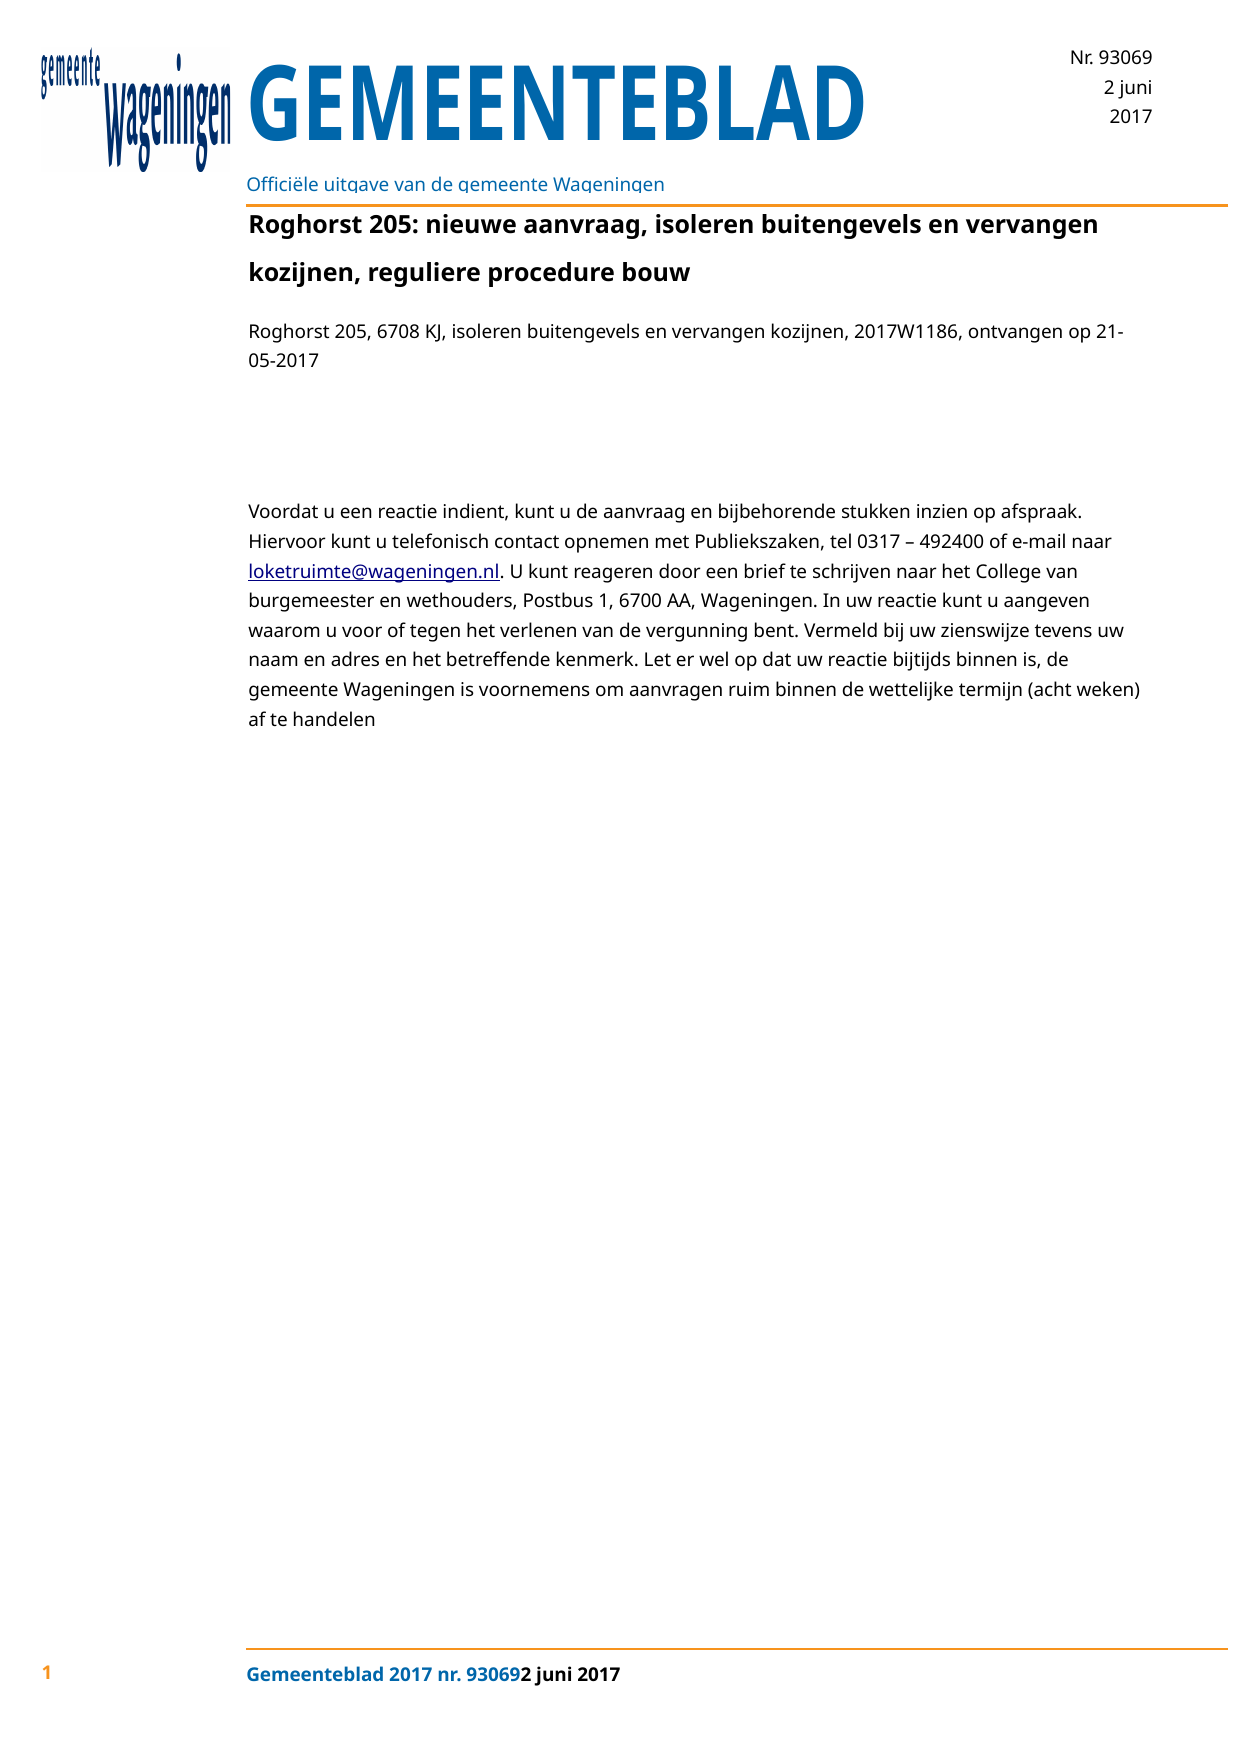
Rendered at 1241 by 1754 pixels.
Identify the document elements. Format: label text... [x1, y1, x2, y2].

text Roghorst 205: nieuwe aanvraag, isoleren buitengevels en vervangen kozijnen, reguliere procedure bouw [248, 207, 1152, 288]
picture [41, 47, 231, 172]
text Voordat u een reactie indient, kunt u de aanvraag en bijbehorende stukken inzien op afspraak. Hiervoor kunt u telefonisch contact opnemen met Publiekszaken, tel 0317 – 492400 of e-mail naar loketruimte@wageningen.nl. U kunt reageren door een brief te schrijven naar het College van burgemeester en wethouders, Postbus 1, 6700 AA, Wageningen. In uw reactie kunt u aangeven waarom u voor of tegen het verlenen van de vergunning bent. Vermeld bij uw zienswijze tevens uw naam en adres en het betreffende kenmerk. Let er wel op dat uw reactie bijtijds binnen is, de gemeente Wageningen is voornemens om aanvragen ruim binnen de wettelijke termijn (acht weken) af te handelen [248, 499, 1152, 732]
text Roghorst 205, 6708 KJ, isoleren buitengevels en vervangen kozijnen, 2017W1186, ontvangen op 21-05-2017 [248, 318, 1152, 373]
